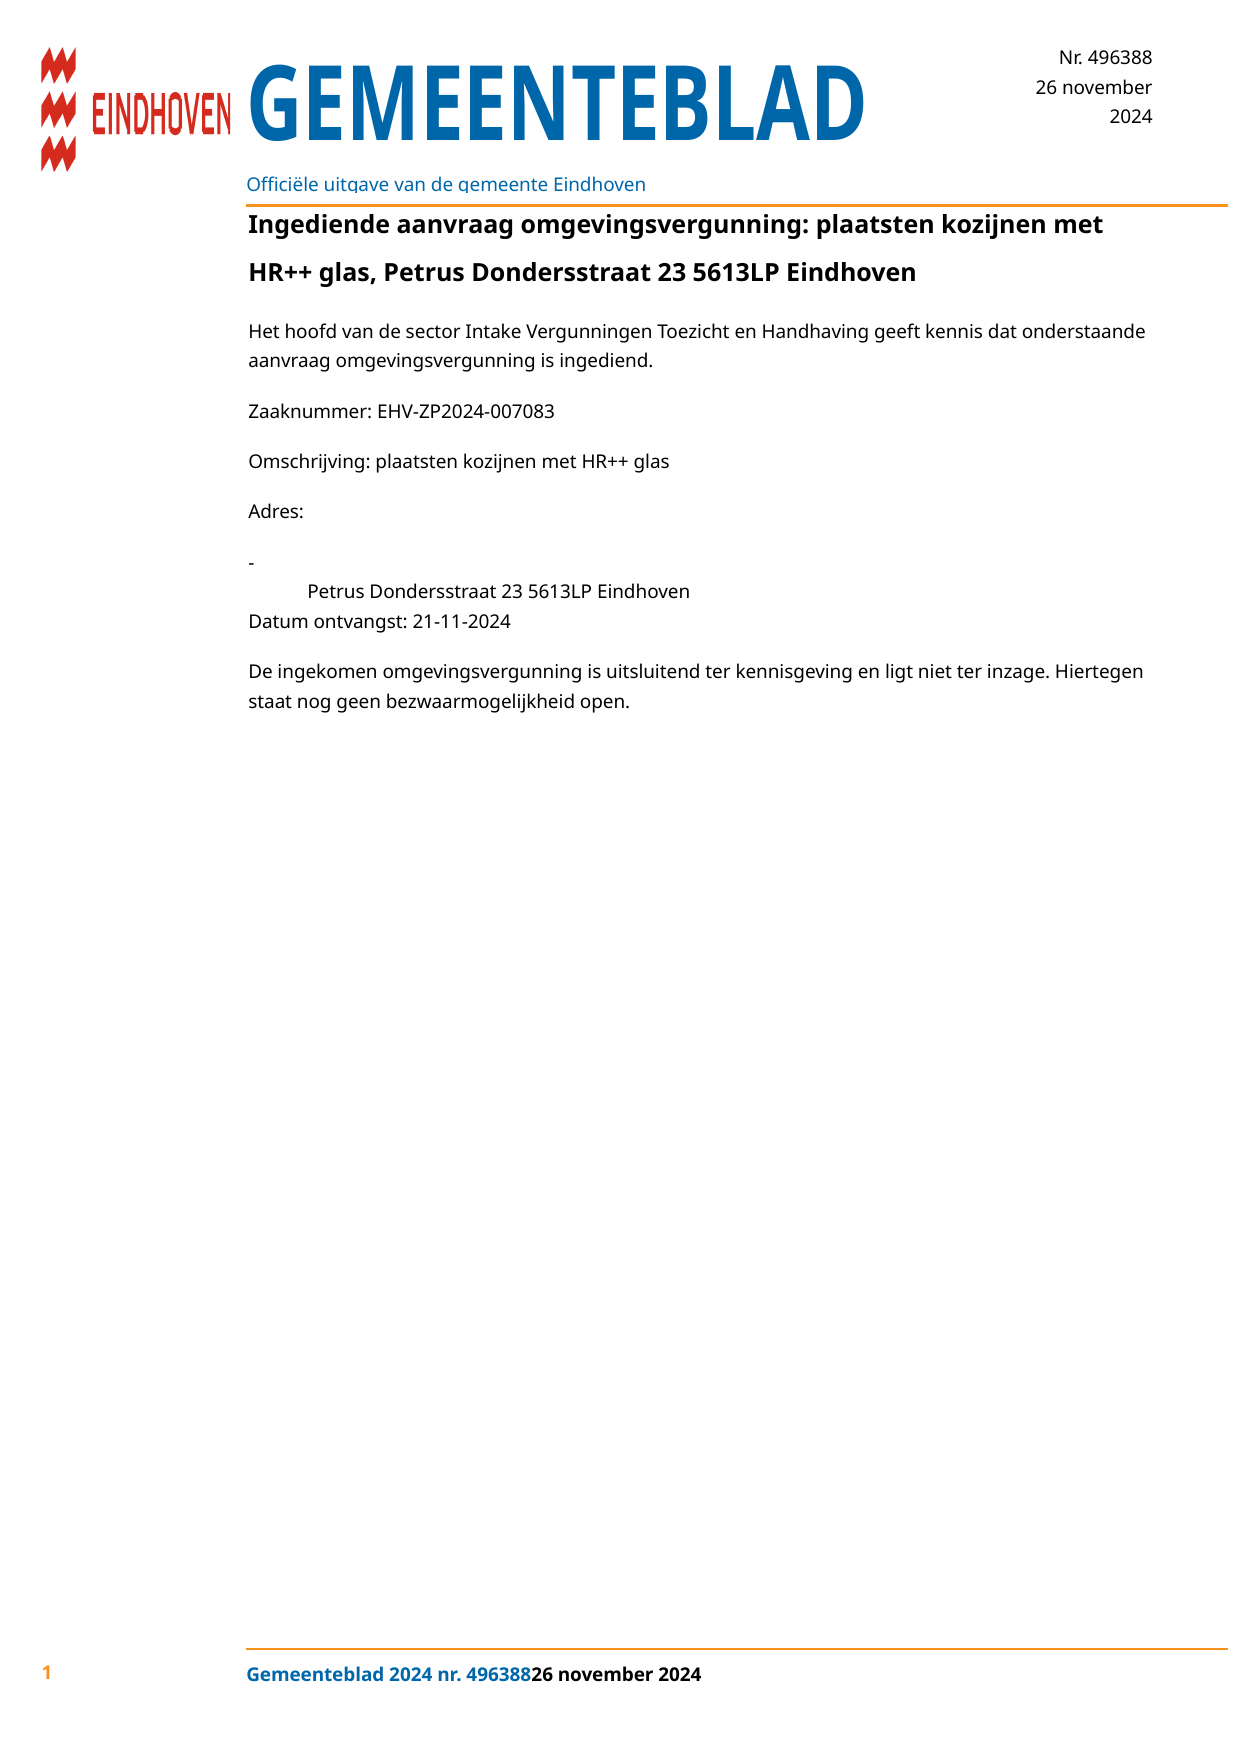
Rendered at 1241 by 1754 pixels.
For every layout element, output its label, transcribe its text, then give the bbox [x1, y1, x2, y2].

text Adres: [248, 499, 1152, 524]
text Het hoofd van de sector Intake Vergunningen Toezicht en Handhaving geeft kennis dat onderstaande aanvraag omgevingsvergunning is ingediend. [248, 318, 1152, 373]
text Datum ontvangst: 21-11-2024 [248, 608, 1152, 634]
text Omschrijving: plaatsten kozijnen met HR++ glas [248, 448, 1152, 474]
list Petrus Dondersstraat 23 5613LP Eindhoven [248, 579, 1152, 604]
text Zaaknummer: EHV-ZP2024-007083 [248, 398, 1152, 424]
picture [41, 47, 231, 172]
text Ingediende aanvraag omgevingsvergunning: plaatsten kozijnen met HR++ glas, Petrus Dondersstraat 23 5613LP Eindhoven [248, 207, 1152, 288]
text De ingekomen omgevingsvergunning is uitsluitend ter kennisgeving en ligt niet ter inzage. Hiertegen staat nog geen bezwaarmogelijkheid open. [248, 659, 1152, 714]
